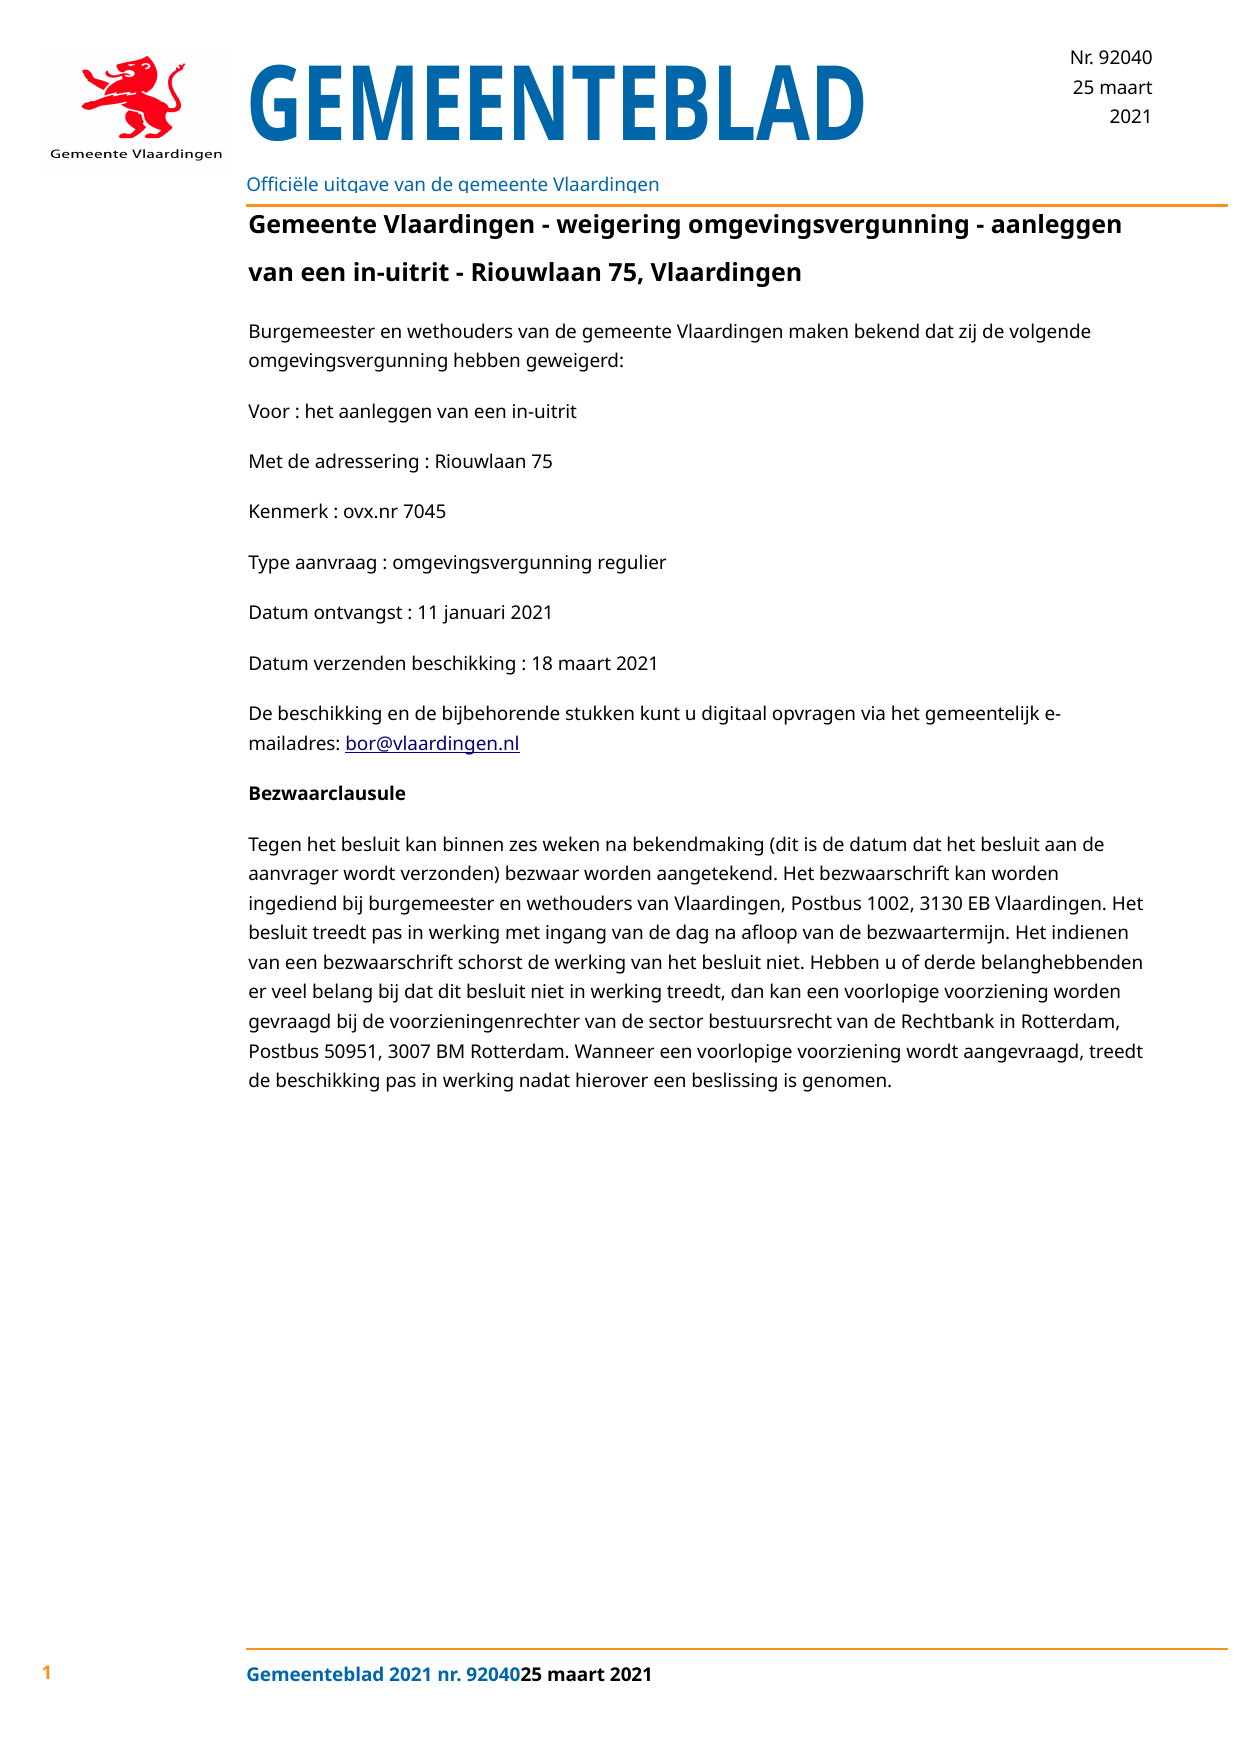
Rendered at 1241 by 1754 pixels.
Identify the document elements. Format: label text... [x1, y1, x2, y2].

text Datum ontvangst : 11 januari 2021 [248, 599, 1152, 625]
text Datum verzenden beschikking : 18 maart 2021 [248, 650, 1152, 676]
text Gemeente Vlaardingen - weigering omgevingsvergunning - aanleggen van een in-uitrit - Riouwlaan 75, Vlaardingen [248, 207, 1152, 288]
text Voor : het aanleggen van een in-uitrit [248, 398, 1152, 424]
text Burgemeester en wethouders van de gemeente Vlaardingen maken bekend dat zij de volgende omgevingsvergunning hebben geweigerd: [248, 318, 1152, 373]
text Tegen het besluit kan binnen zes weken na bekendmaking (dit is de datum dat het besluit aan de aanvrager wordt verzonden) bezwaar worden aangetekend. Het bezwaarschrift kan worden ingediend bij burgemeester en wethouders van Vlaardingen, Postbus 1002, 3130 EB Vlaardingen. Het besluit treedt pas in werking met ingang van de dag na afloop van de bezwaartermijn. Het indienen van een bezwaarschrift schorst de werking van het besluit niet. Hebben u of derde belanghebbenden er veel belang bij dat dit besluit niet in werking treedt, dan kan een voorlopige voorziening worden gevraagd bij de voorzieningenrechter van de sector bestuursrecht van de Rechtbank in Rotterdam, Postbus 50951, 3007 BM Rotterdam. Wanneer een voorlopige voorziening wordt aangevraagd, treedt de beschikking pas in werking nadat hierover een beslissing is genomen. [248, 831, 1152, 1093]
text Type aanvraag : omgevingsvergunning regulier [248, 549, 1152, 575]
picture [41, 47, 231, 172]
text Met de adressering : Riouwlaan 75 [248, 448, 1152, 474]
text Kenmerk : ovx.nr 7045 [248, 499, 1152, 524]
text Bezwaarclausule [248, 780, 1152, 806]
text De beschikking en de bijbehorende stukken kunt u digitaal opvragen via het gemeentelijk e-mailadres: bor@vlaardingen.nl [248, 700, 1152, 756]
